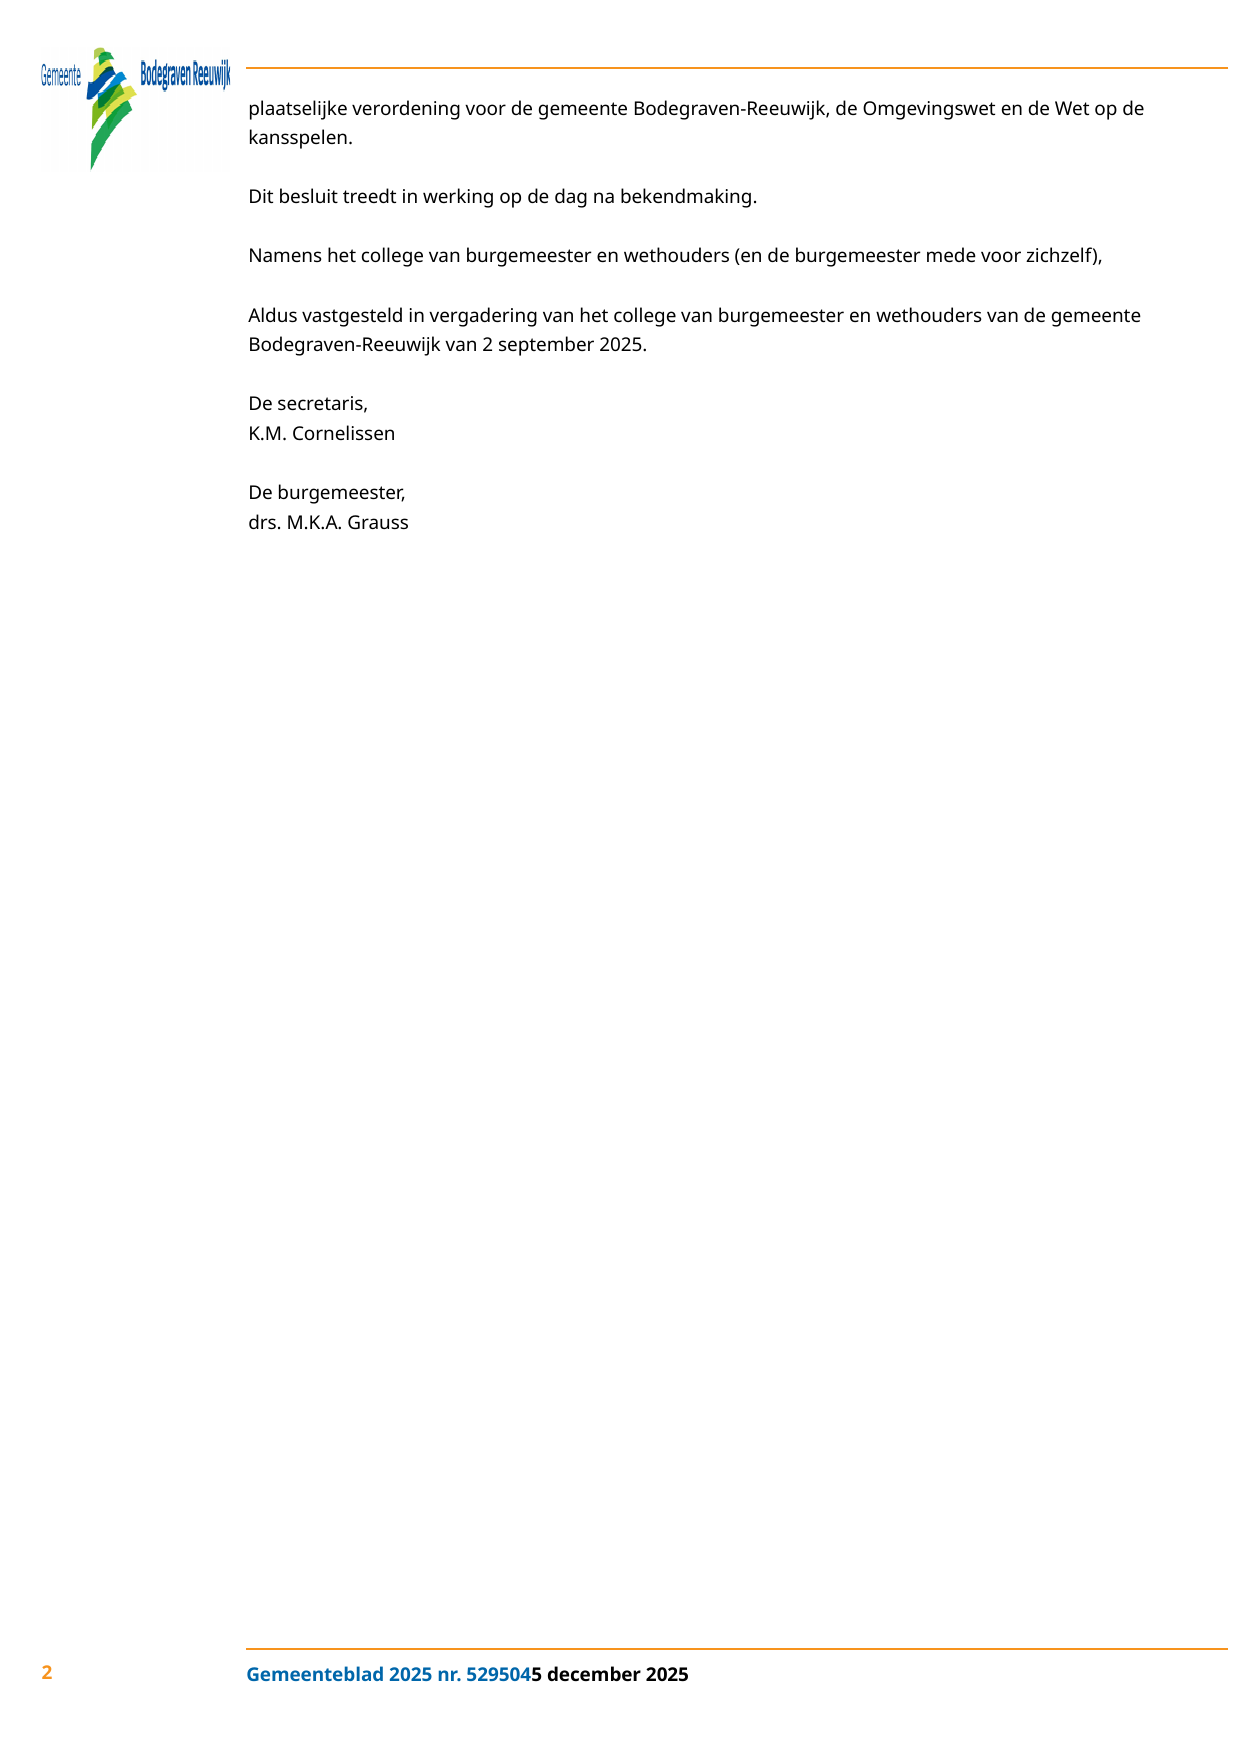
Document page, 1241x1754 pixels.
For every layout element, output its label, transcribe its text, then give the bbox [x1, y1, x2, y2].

text Namens het college van burgemeester en wethouders (en de burgemeester mede voor zichzelf), [248, 243, 1152, 268]
picture [41, 47, 231, 172]
text Dit besluit treedt in werking op de dag na bekendmaking. [248, 183, 1152, 209]
text K.M. Cornelissen [248, 420, 1152, 446]
text Aldus vastgesteld in vergadering van het college van burgemeester en wethouders van de gemeente Bodegraven-Reeuwijk van 2 september 2025. [248, 302, 1152, 357]
text De secretaris, [248, 391, 1152, 416]
text De burgemeester, [248, 479, 1152, 505]
text plaatselijke verordening voor de gemeente Bodegraven-Reeuwijk, de Omgevingswet en de Wet op de kansspelen. [248, 95, 1152, 150]
text drs. M.K.A. Grauss [248, 509, 1152, 535]
